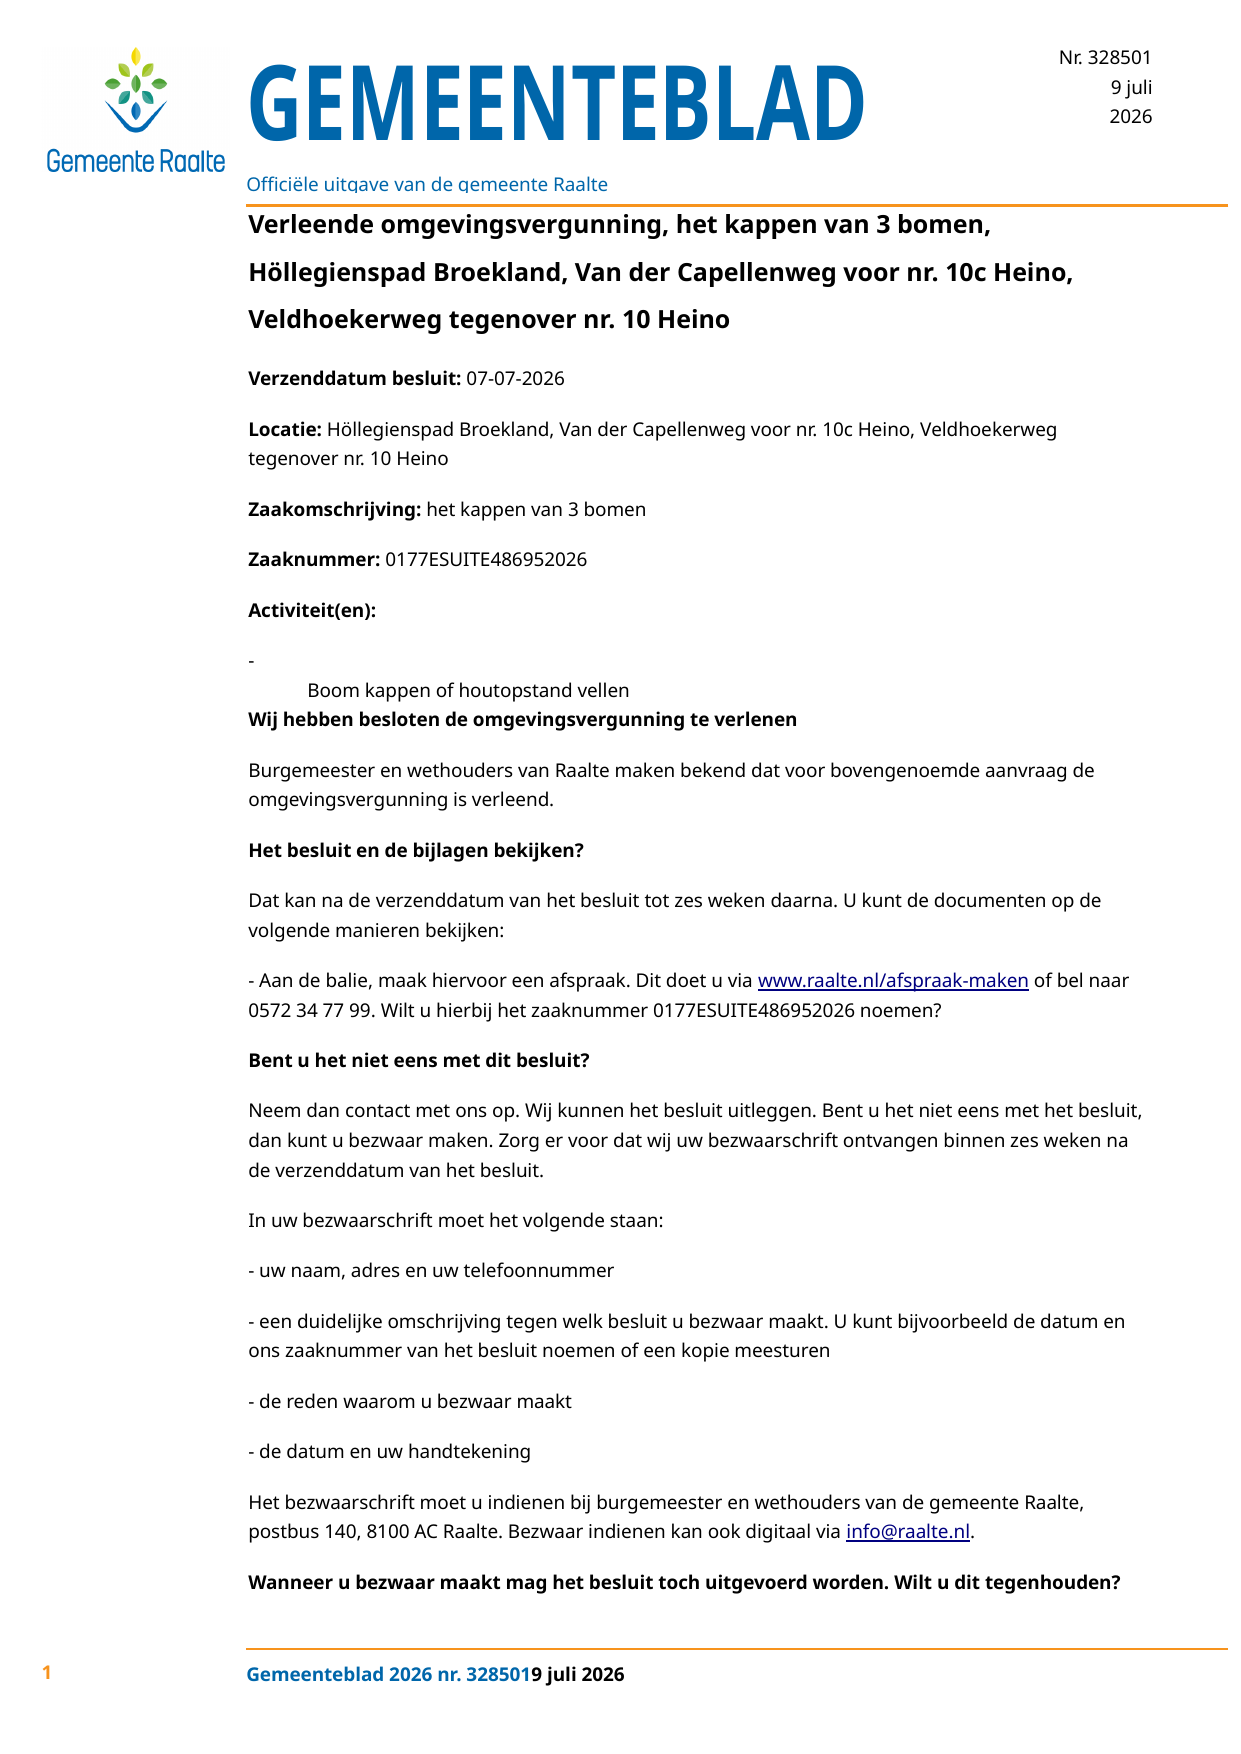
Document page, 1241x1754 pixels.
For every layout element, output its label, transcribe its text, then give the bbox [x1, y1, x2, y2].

text - uw naam, adres en uw telefoonnummer [248, 1258, 1152, 1283]
text Wanneer u bezwaar maakt mag het besluit toch uitgevoerd worden. Wilt u dit tegenhouden? [248, 1569, 1152, 1594]
text - Aan de balie, maak hiervoor een afspraak. Dit doet u via www.raalte.nl/afspraak-maken of bel naar 0572 34 77 99. Wilt u hierbij het zaaknummer 0177ESUITE486952026 noemen? [248, 967, 1152, 1022]
text Wij hebben besloten de omgevingsvergunning te verlenen [248, 706, 1152, 732]
text Zaaknummer: 0177ESUITE486952026 [248, 546, 1152, 572]
text Het besluit en de bijlagen bekijken? [248, 837, 1152, 862]
text Zaakomschrijving: het kappen van 3 bomen [248, 496, 1152, 522]
text In uw bezwaarschrift moet het volgende staan: [248, 1207, 1152, 1233]
text Dat kan na de verzenddatum van het besluit tot zes weken daarna. U kunt de documenten op de volgende manieren bekijken: [248, 887, 1152, 942]
text Verzenddatum besluit: 07-07-2026 [248, 366, 1152, 391]
text Bent u het niet eens met dit besluit? [248, 1047, 1152, 1073]
text Neem dan contact met ons op. Wij kunnen het besluit uitleggen. Bent u het niet eens met het besluit, dan kunt u bezwaar maken. Zorg er voor dat wij uw bezwaarschrift ontvangen binnen zes weken na de verzenddatum van het besluit. [248, 1098, 1152, 1182]
text - de reden waarom u bezwaar maakt [248, 1388, 1152, 1414]
list Boom kappen of houtopstand vellen [248, 677, 1152, 702]
text - de datum en uw handtekening [248, 1438, 1152, 1464]
text Het bezwaarschrift moet u indienen bij burgemeester en wethouders van de gemeente Raalte, postbus 140, 8100 AC Raalte. Bezwaar indienen kan ook digitaal via info@raalte.nl. [248, 1489, 1152, 1544]
text - een duidelijke omschrijving tegen welk besluit u bezwaar maakt. U kunt bijvoorbeeld de datum en ons zaaknummer van het besluit noemen of een kopie meesturen [248, 1308, 1152, 1363]
text Verleende omgevingsvergunning, het kappen van 3 bomen, Höllegienspad Broekland, Van der Capellenweg voor nr. 10c Heino, Veldhoekerweg tegenover nr. 10 Heino [248, 207, 1152, 336]
text Activiteit(en): [248, 597, 1152, 622]
text Burgemeester en wethouders van Raalte maken bekend dat voor bovengenoemde aanvraag de omgevingsvergunning is verleend. [248, 757, 1152, 812]
picture [41, 47, 231, 172]
text Locatie: Höllegienspad Broekland, Van der Capellenweg voor nr. 10c Heino, Veldhoekerweg tegenover nr. 10 Heino [248, 416, 1152, 471]
